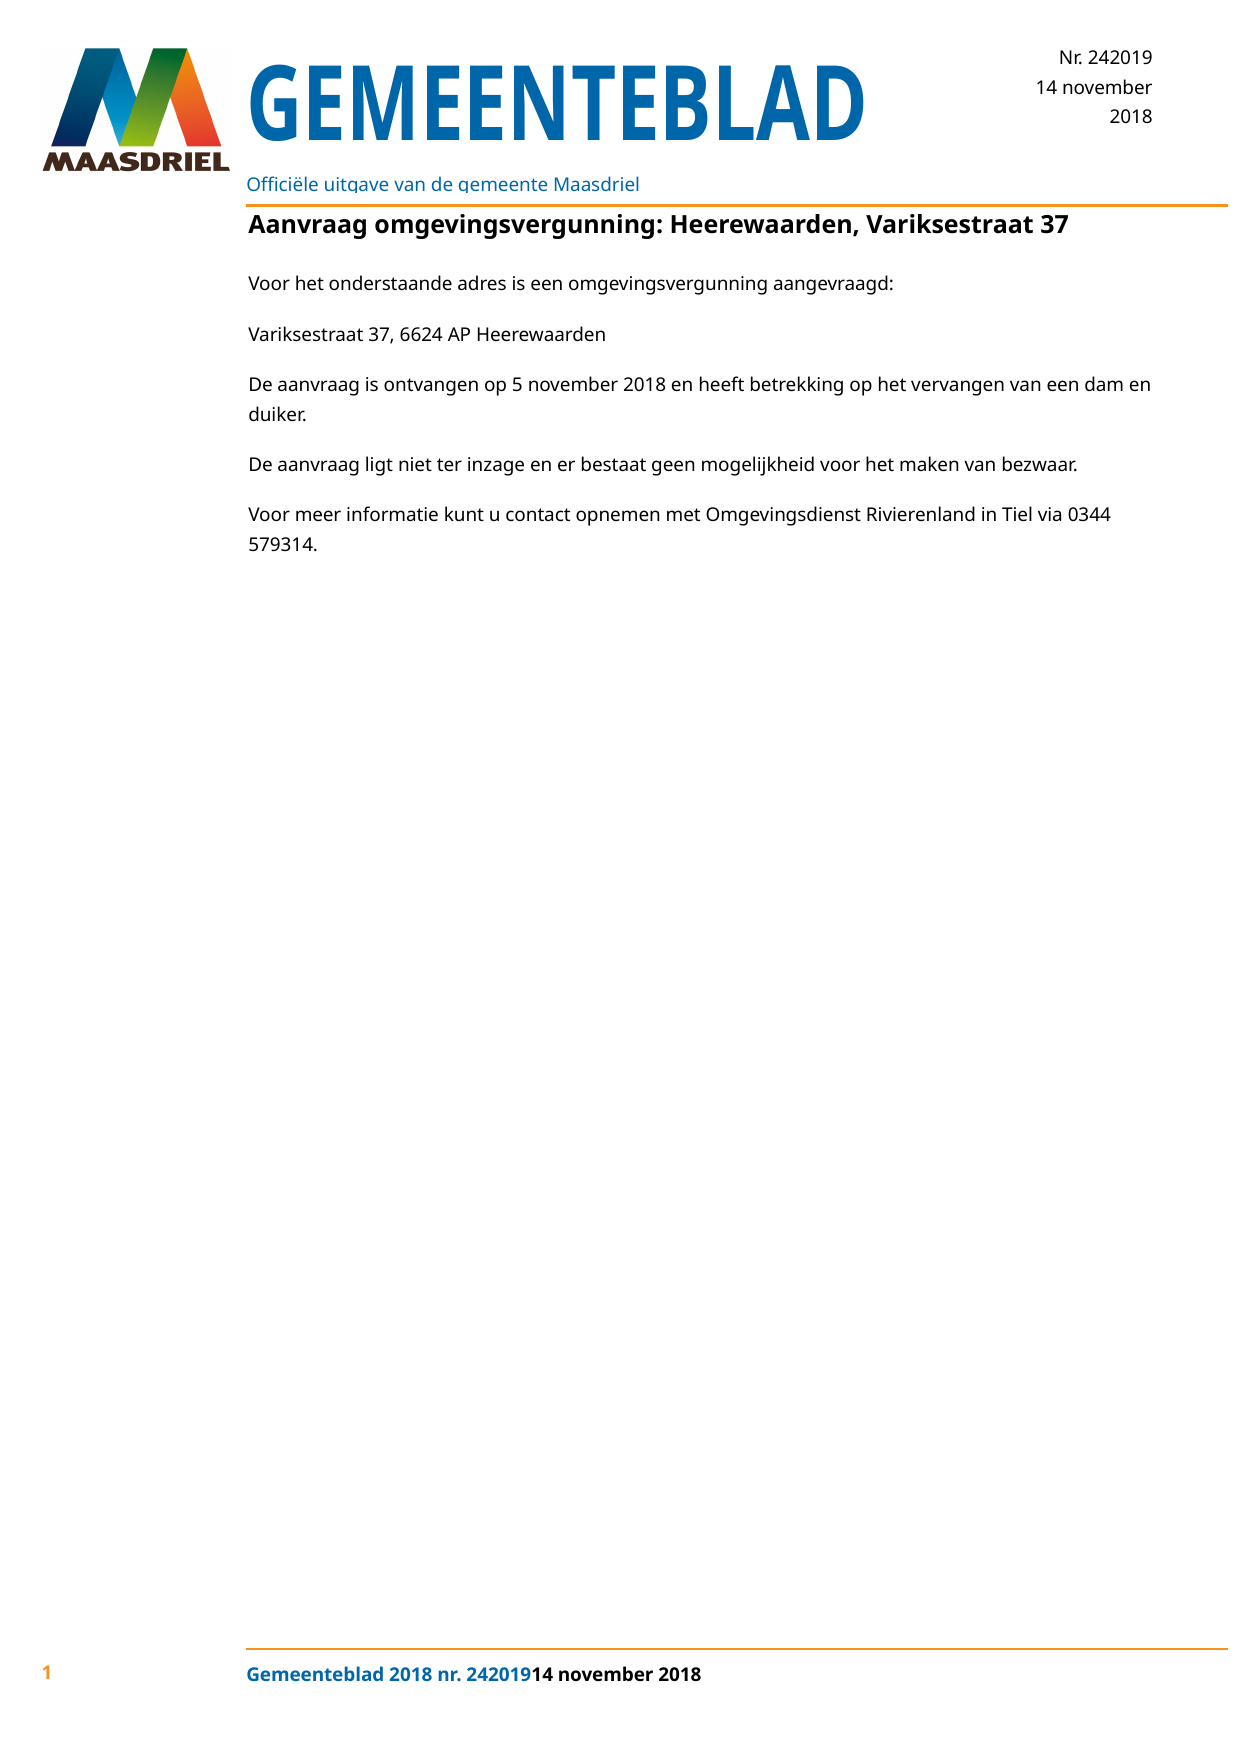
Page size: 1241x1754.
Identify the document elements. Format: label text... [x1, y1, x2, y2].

text Voor het onderstaande adres is een omgevingsvergunning aangevraagd: [248, 270, 1152, 296]
text Variksestraat 37, 6624 AP Heerewaarden [248, 321, 1152, 346]
text Voor meer informatie kunt u contact opnemen met Omgevingsdienst Rivierenland in Tiel via 0344 579314. [248, 502, 1152, 557]
text De aanvraag ligt niet ter inzage en er bestaat geen mogelijkheid voor het maken van bezwaar. [248, 451, 1152, 477]
text De aanvraag is ontvangen op 5 november 2018 en heeft betrekking op het vervangen van een dam en duiker. [248, 371, 1152, 426]
text Aanvraag omgevingsvergunning: Heerewaarden, Variksestraat 37 [248, 207, 1152, 241]
picture [41, 47, 231, 172]
